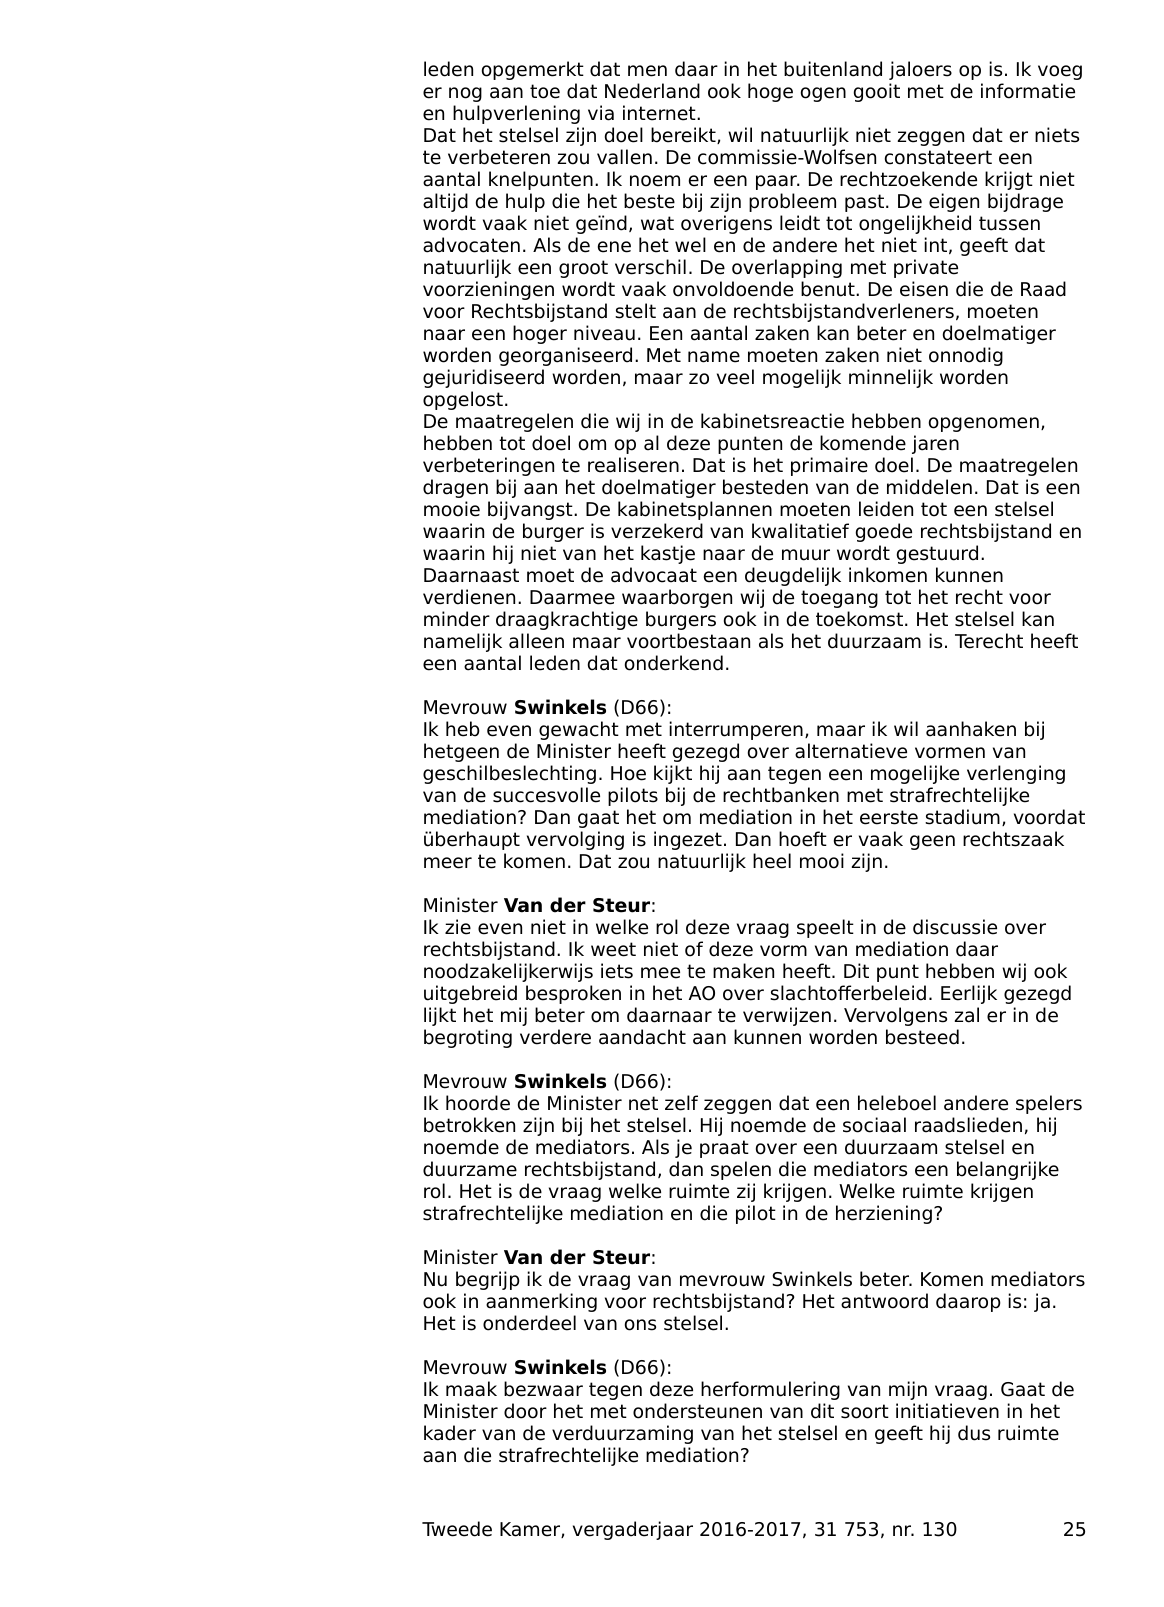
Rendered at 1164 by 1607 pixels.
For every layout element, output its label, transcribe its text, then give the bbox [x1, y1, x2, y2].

text Minister Van der Steur: [422, 1247, 1087, 1269]
text Mevrouw Swinkels (D66): [422, 1357, 1087, 1379]
text leden opgemerkt dat men daar in het buitenland jaloers op is. Ik voeg er nog aan toe dat Nederland ook hoge ogen gooit met de informatie en hulpverlening via internet. [422, 59, 1087, 125]
text Nu begrijp ik de vraag van mevrouw Swinkels beter. Komen mediators ook in aanmerking voor rechtsbijstand? Het antwoord daarop is: ja. Het is onderdeel van ons stelsel. [422, 1269, 1087, 1335]
text Ik zie even niet in welke rol deze vraag speelt in de discussie over rechtsbijstand. Ik weet niet of deze vorm van mediation daar noodzakelijkerwijs iets mee te maken heeft. Dit punt hebben wij ook uitgebreid besproken in het AO over slachtofferbeleid. Eerlijk gezegd lijkt het mij beter om daarnaar te verwijzen. Vervolgens zal er in de begroting verdere aandacht aan kunnen worden besteed. [422, 917, 1087, 1048]
text Ik maak bezwaar tegen deze herformulering van mijn vraag. Gaat de Minister door het met ondersteunen van dit soort initiatieven in het kader van de verduurzaming van het stelsel en geeft hij dus ruimte aan die strafrechtelijke mediation? [422, 1379, 1087, 1467]
text Mevrouw Swinkels (D66): [422, 697, 1087, 719]
text Ik heb even gewacht met interrumperen, maar ik wil aanhaken bij hetgeen de Minister heeft gezegd over alternatieve vormen van geschilbeslechting. Hoe kijkt hij aan tegen een mogelijke verlenging van de succesvolle pilots bij de rechtbanken met strafrechtelijke mediation? Dan gaat het om mediation in het eerste stadium, voordat überhaupt vervolging is ingezet. Dan hoeft er vaak geen rechtszaak meer te komen. Dat zou natuurlijk heel mooi zijn. [422, 719, 1087, 872]
text Mevrouw Swinkels (D66): [422, 1071, 1087, 1093]
text Ik hoorde de Minister net zelf zeggen dat een heleboel andere spelers betrokken zijn bij het stelsel. Hij noemde de sociaal raadslieden, hij noemde de mediators. Als je praat over een duurzaam stelsel en duurzame rechtsbijstand, dan spelen die mediators een belangrijke rol. Het is de vraag welke ruimte zij krijgen. Welke ruimte krijgen strafrechtelijke mediation en die pilot in de herziening? [422, 1093, 1087, 1224]
text De maatregelen die wij in de kabinetsreactie hebben opgenomen, hebben tot doel om op al deze punten de komende jaren verbeteringen te realiseren. Dat is het primaire doel. De maatregelen dragen bij aan het doelmatiger besteden van de middelen. Dat is een mooie bijvangst. De kabinetsplannen moeten leiden tot een stelsel waarin de burger is verzekerd van kwalitatief goede rechtsbijstand en waarin hij niet van het kastje naar de muur wordt gestuurd. Daarnaast moet de advocaat een deugdelijk inkomen kunnen verdienen. Daarmee waarborgen wij de toegang tot het recht voor minder draagkrachtige burgers ook in de toekomst. Het stelsel kan namelijk alleen maar voortbestaan als het duurzaam is. Terecht heeft een aantal leden dat onderkend. [422, 411, 1087, 674]
text Minister Van der Steur: [422, 895, 1087, 917]
text Dat het stelsel zijn doel bereikt, wil natuurlijk niet zeggen dat er niets te verbeteren zou vallen. De commissie-Wolfsen constateert een aantal knelpunten. Ik noem er een paar. De rechtzoekende krijgt niet altijd de hulp die het beste bij zijn probleem past. De eigen bijdrage wordt vaak niet geïnd, wat overigens leidt tot ongelijkheid tussen advocaten. Als de ene het wel en de andere het niet int, geeft dat natuurlijk een groot verschil. De overlapping met private voorzieningen wordt vaak onvoldoende benut. De eisen die de Raad voor Rechtsbijstand stelt aan de rechtsbijstandverleners, moeten naar een hoger niveau. Een aantal zaken kan beter en doelmatiger worden georganiseerd. Met name moeten zaken niet onnodig gejuridiseerd worden, maar zo veel mogelijk minnelijk worden opgelost. [422, 125, 1087, 411]
